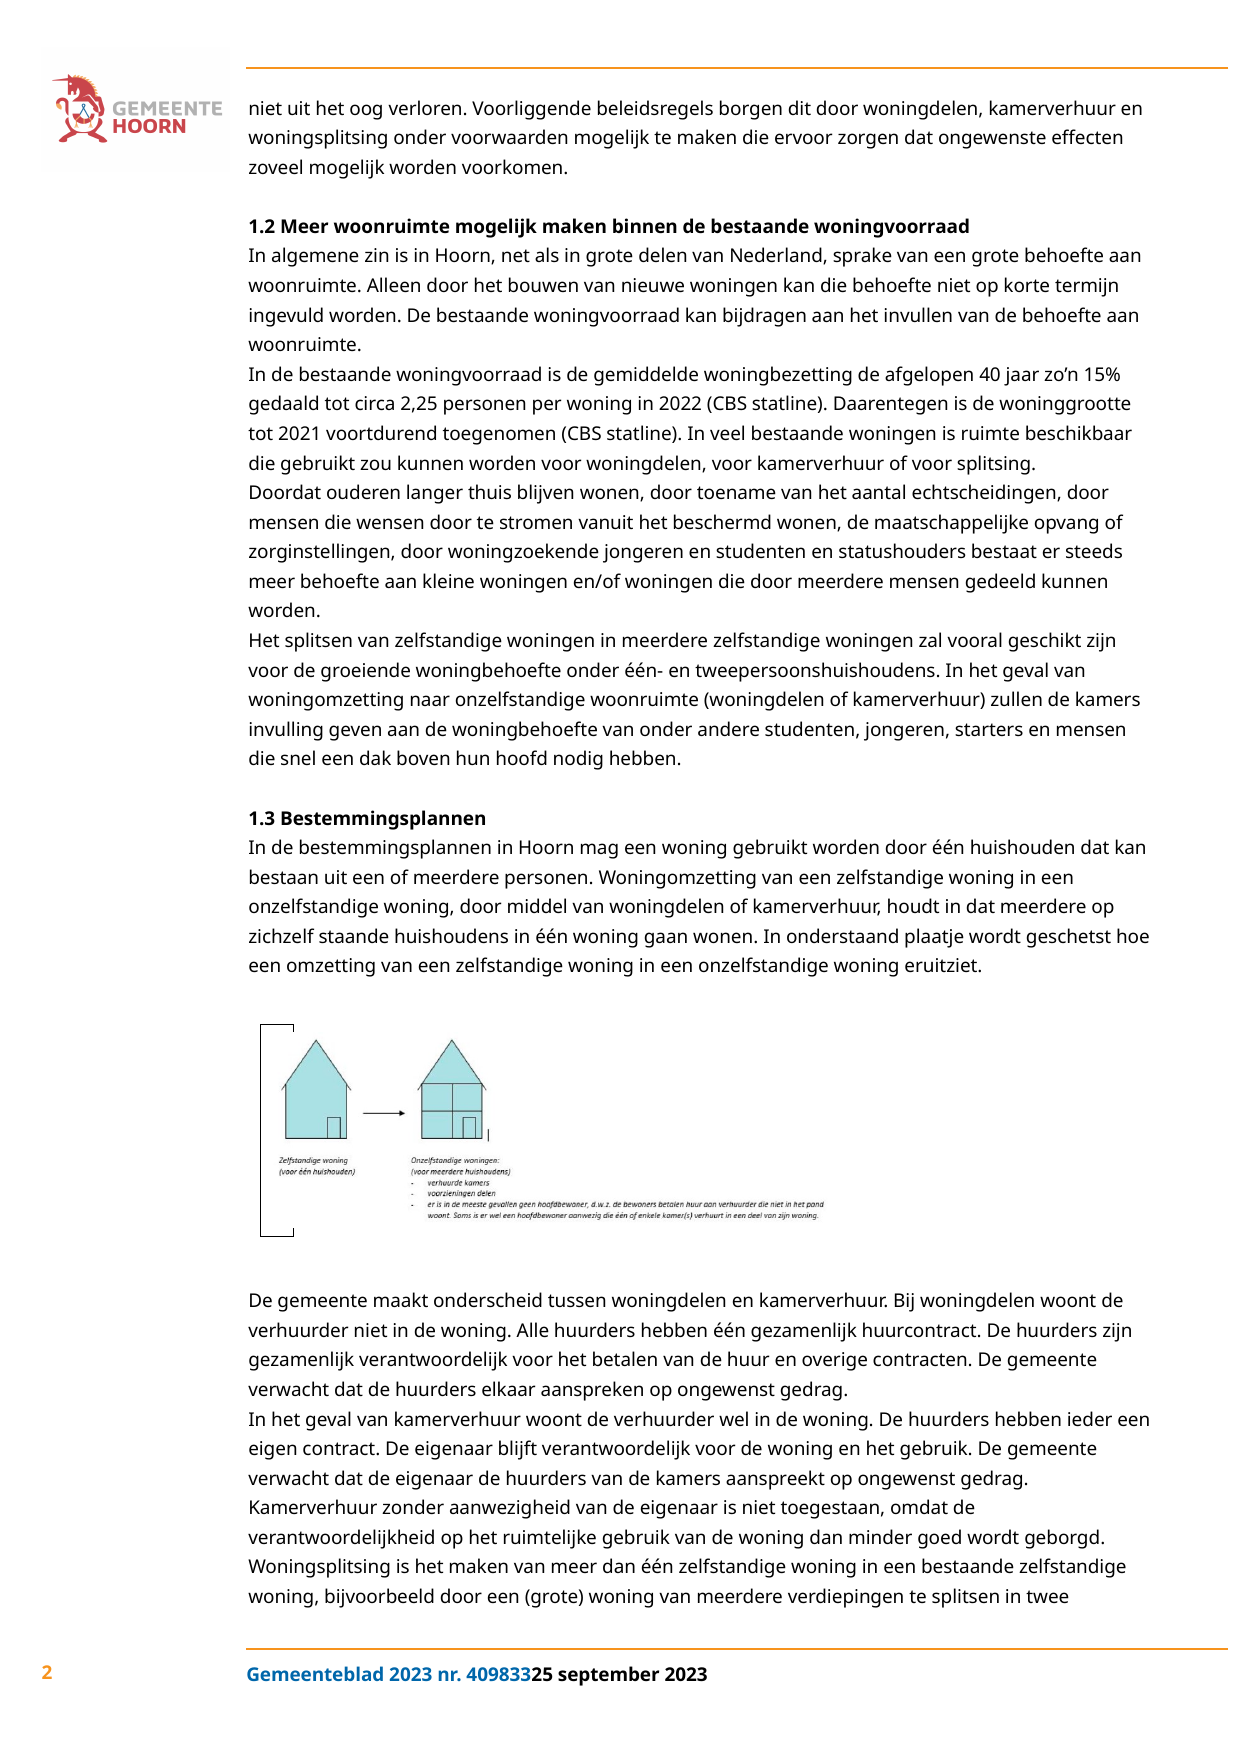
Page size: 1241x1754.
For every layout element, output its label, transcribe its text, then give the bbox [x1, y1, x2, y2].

text In de bestemmingsplannen in Hoorn mag een woning gebruikt worden door één huishouden dat kan bestaan uit een of meerdere personen. Woningomzetting van een zelfstandige woning in een onzelfstandige woning, door middel van woningdelen of kamerverhuur, houdt in dat meerdere op zichzelf staande huishoudens in één woning gaan wonen. In onderstaand plaatje wordt geschetst hoe een omzetting van een zelfstandige woning in een onzelfstandige woning eruitziet. [248, 834, 1152, 978]
text Doordat ouderen langer thuis blijven wonen, door toename van het aantal echtscheidingen, door mensen die wensen door te stromen vanuit het beschermd wonen, de maatschappelijke opvang of zorginstellingen, door woningzoekende jongeren en studenten en statushouders bestaat er steeds meer behoefte aan kleine woningen en/of woningen die door meerdere mensen gedeeld kunnen worden. [248, 479, 1152, 623]
picture [41, 47, 231, 172]
text In het geval van kamerverhuur woont de verhuurder wel in de woning. De huurders hebben ieder een eigen contract. De eigenaar blijft verantwoordelijk voor de woning en het gebruik. De gemeente verwacht dat de eigenaar de huurders van de kamers aanspreekt op ongewenst gedrag. Kamerverhuur zonder aanwezigheid van de eigenaar is niet toegestaan, omdat de verantwoordelijkheid op het ruimtelijke gebruik van de woning dan minder goed wordt geborgd. [248, 1406, 1152, 1550]
text Het splitsen van zelfstandige woningen in meerdere zelfstandige woningen zal vooral geschikt zijn voor de groeiende woningbehoefte onder één- en tweepersoonshuishoudens. In het geval van woningomzetting naar onzelfstandige woonruimte (woningdelen of kamerverhuur) zullen de kamers invulling geven aan de woningbehoefte van onder andere studenten, jongeren, starters en mensen die snel een dak boven hun hoofd nodig hebben. [248, 627, 1152, 771]
text 1.2 Meer woonruimte mogelijk maken binnen de bestaande woningvoorraad [248, 213, 1152, 239]
text In algemene zin is in Hoorn, net als in grote delen van Nederland, sprake van een grote behoefte aan woonruimte. Alleen door het bouwen van nieuwe woningen kan die behoefte niet op korte termijn ingevuld worden. De bestaande woningvoorraad kan bijdragen aan het invullen van de behoefte aan woonruimte. [248, 243, 1152, 357]
text In de bestaande woningvoorraad is de gemiddelde woningbezetting de afgelopen 40 jaar zo’n 15% gedaald tot circa 2,25 personen per woning in 2022 (CBS statline). Daarentegen is de woninggrootte tot 2021 voortdurend toegenomen (CBS statline). In veel bestaande woningen is ruimte beschikbaar die gebruikt zou kunnen worden voor woningdelen, voor kamerverhuur of voor splitsing. [248, 361, 1152, 476]
text De gemeente maakt onderscheid tussen woningdelen en kamerverhuur. Bij woningdelen woont de verhuurder niet in de woning. Alle huurders hebben één gezamenlijk huurcontract. De huurders zijn gezamenlijk verantwoordelijk voor het betalen van de huur en overige contracten. De gemeente verwacht dat de huurders elkaar aanspreken op ongewenst gedrag. [248, 1287, 1152, 1402]
text Woningsplitsing is het maken van meer dan één zelfstandige woning in een bestaande zelfstandige woning, bijvoorbeeld door een (grote) woning van meerdere verdiepingen te splitsen in twee [248, 1554, 1152, 1609]
text niet uit het oog verloren. Voorliggende beleidsregels borgen dit door woningdelen, kamerverhuur en woningsplitsing onder voorwaarden mogelijk te maken die ervoor zorgen dat ongewenste effecten zoveel mogelijk worden voorkomen. [248, 95, 1152, 180]
picture [268, 1032, 860, 1228]
text 1.3 Bestemmingsplannen [248, 805, 1152, 831]
